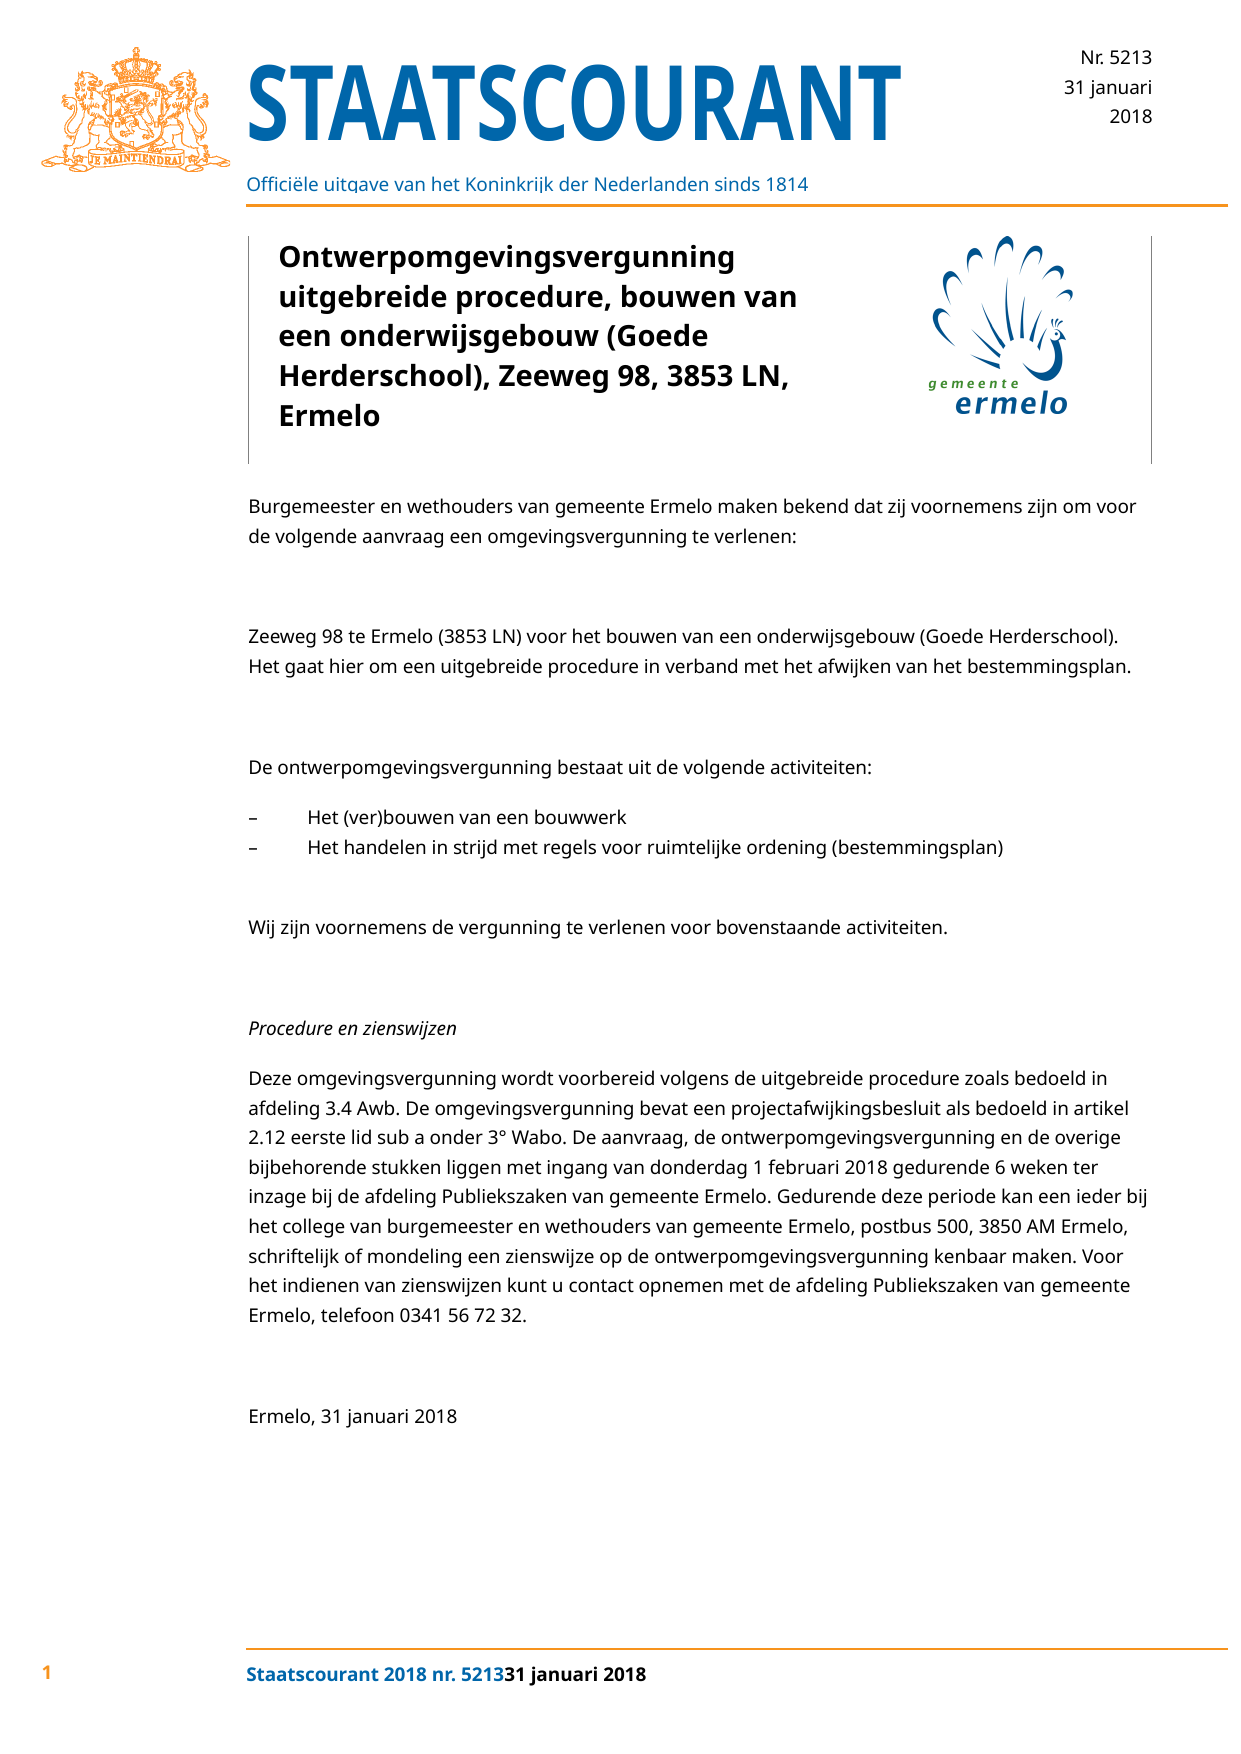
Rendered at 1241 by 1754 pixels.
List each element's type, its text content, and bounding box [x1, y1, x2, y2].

table_header [850, 236, 928, 413]
table_header [1073, 236, 1151, 413]
text Burgemeester en wethouders van gemeente Ermelo maken bekend dat zij voornemens zijn om voor de volgende aanvraag een omgevingsvergunning te verlenen: [248, 493, 1152, 549]
table_header Ontwerpomgevingsvergunning uitgebreide procedure, bouwen van een onderwijsgebouw (Goede Herderschool), Zeeweg 98, 3853 LN, Ermelo [249, 236, 850, 464]
text Ermelo, 31 januari 2018 [248, 1403, 1152, 1429]
text Zeeweg 98 te Ermelo (3853 LN) voor het bouwen van een onderwijsgebouw (Goede Herderschool). Het gaat hier om een uitgebreide procedure in verband met het afwijken van het bestemmingsplan. [248, 624, 1152, 679]
text Procedure en zienswijzen [248, 1015, 1152, 1041]
list Het handelen in strijd met regels voor ruimtelijke ordening (bestemmingsplan) [248, 834, 1152, 860]
text De ontwerpomgevingsvergunning bestaat uit de volgende activiteiten: [248, 754, 1152, 780]
table_header [850, 414, 1151, 464]
text Deze omgevingsvergunning wordt voorbereid volgens de uitgebreide procedure zoals bedoeld in afdeling 3.4 Awb. De omgevingsvergunning bevat een projectafwijkingsbesluit als bedoeld in artikel 2.12 eerste lid sub a onder 3° Wabo. De aanvraag, de ontwerpomgevingsvergunning en de overige bijbehorende stukken liggen met ingang van donderdag 1 februari 2018 gedurende 6 weken ter inzage bij de afdeling Publiekszaken van gemeente Ermelo. Gedurende deze periode kan een ieder bij het college van burgemeester en wethouders van gemeente Ermelo, postbus 500, 3850 AM Ermelo, schriftelijk of mondeling een zienswijze op de ontwerpomgevingsvergunning kenbaar maken. Voor het indienen van zienswijzen kunt u contact opnemen met de afdeling Publiekszaken van gemeente Ermelo, telefoon 0341 56 72 32. [248, 1065, 1152, 1328]
picture [928, 236, 1073, 414]
text Wij zijn voornemens de vergunning te verlenen voor bovenstaande activiteiten. [248, 914, 1152, 940]
picture [41, 47, 231, 172]
list Het (ver)bouwen van een bouwwerk [248, 804, 1152, 830]
